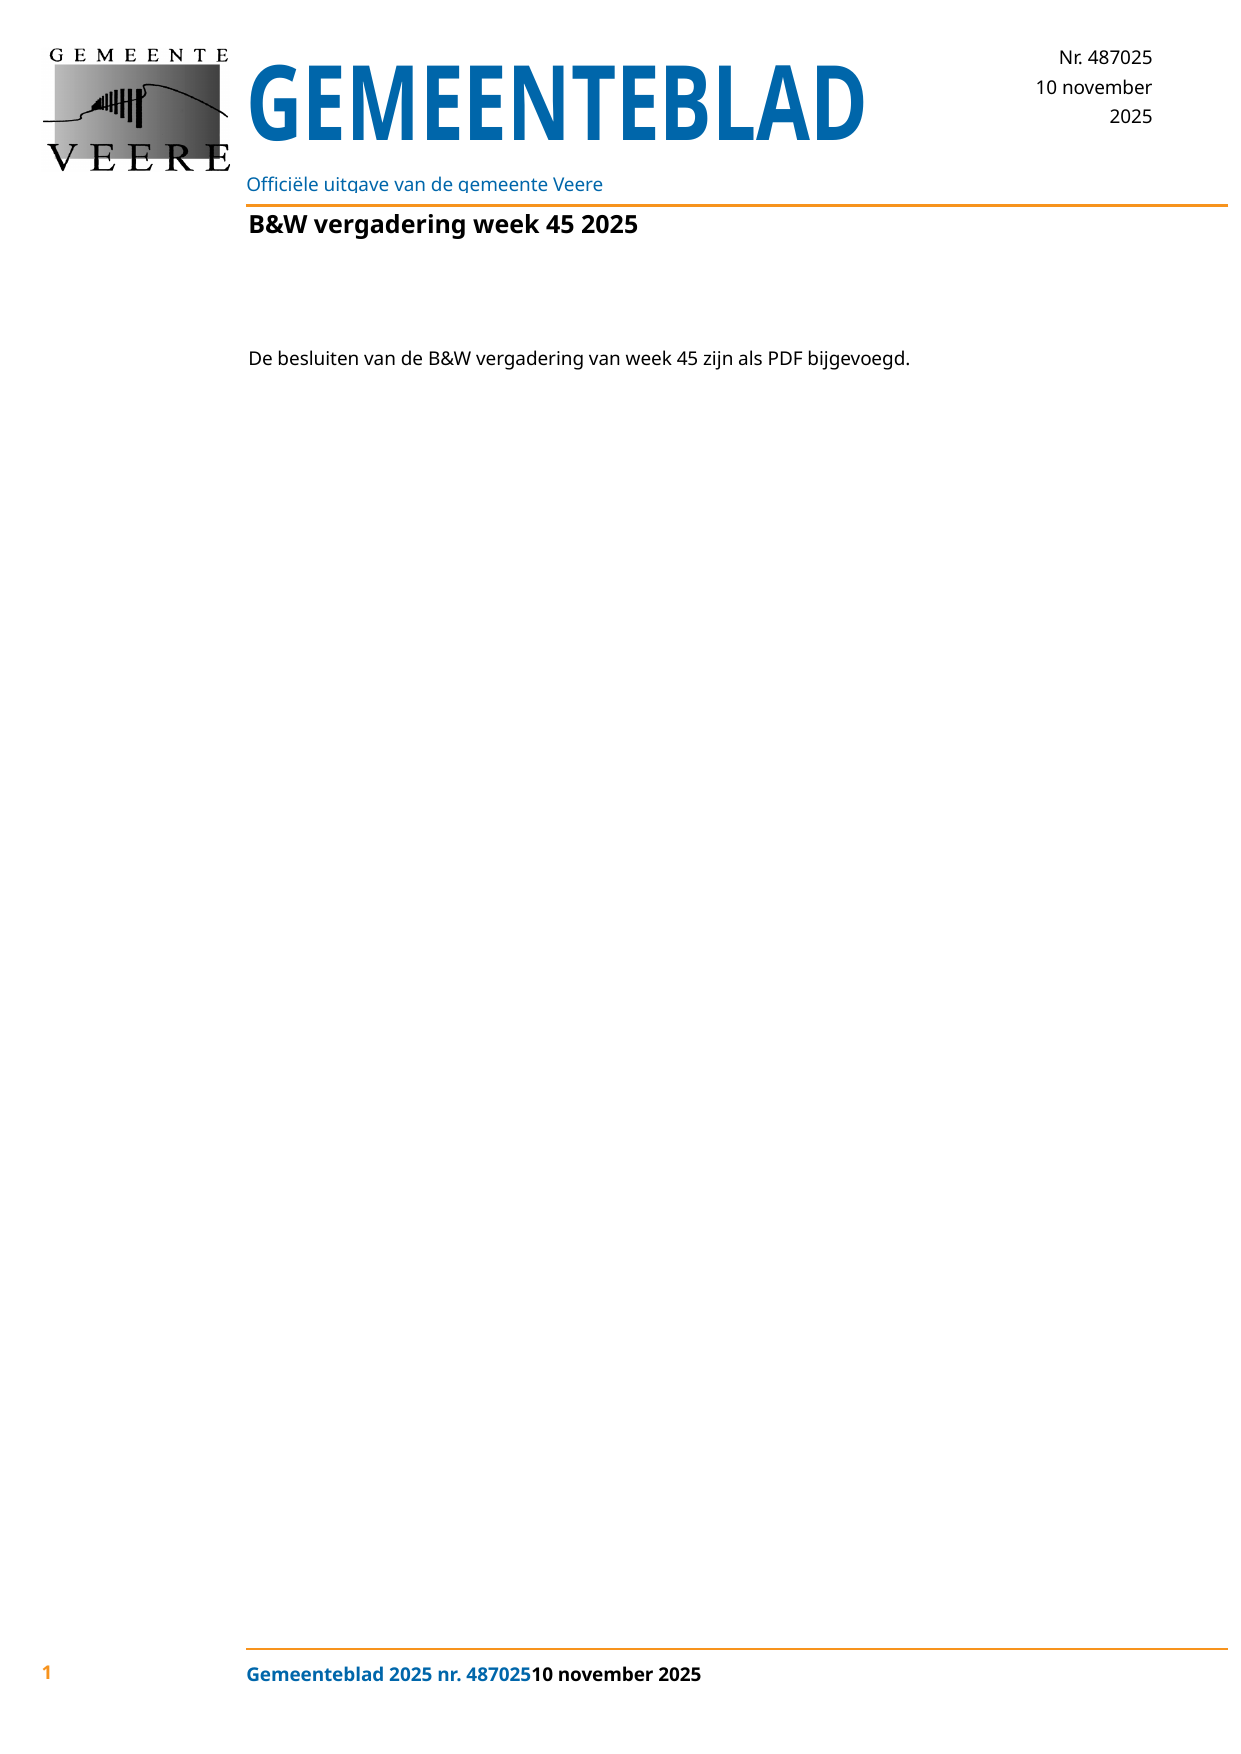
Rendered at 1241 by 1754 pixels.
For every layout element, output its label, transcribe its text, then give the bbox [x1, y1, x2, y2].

text De besluiten van de B&W vergadering van week 45 zijn als PDF bijgevoegd. [248, 345, 1152, 371]
picture [41, 47, 231, 172]
text B&W vergadering week 45 2025 [248, 207, 1152, 241]
